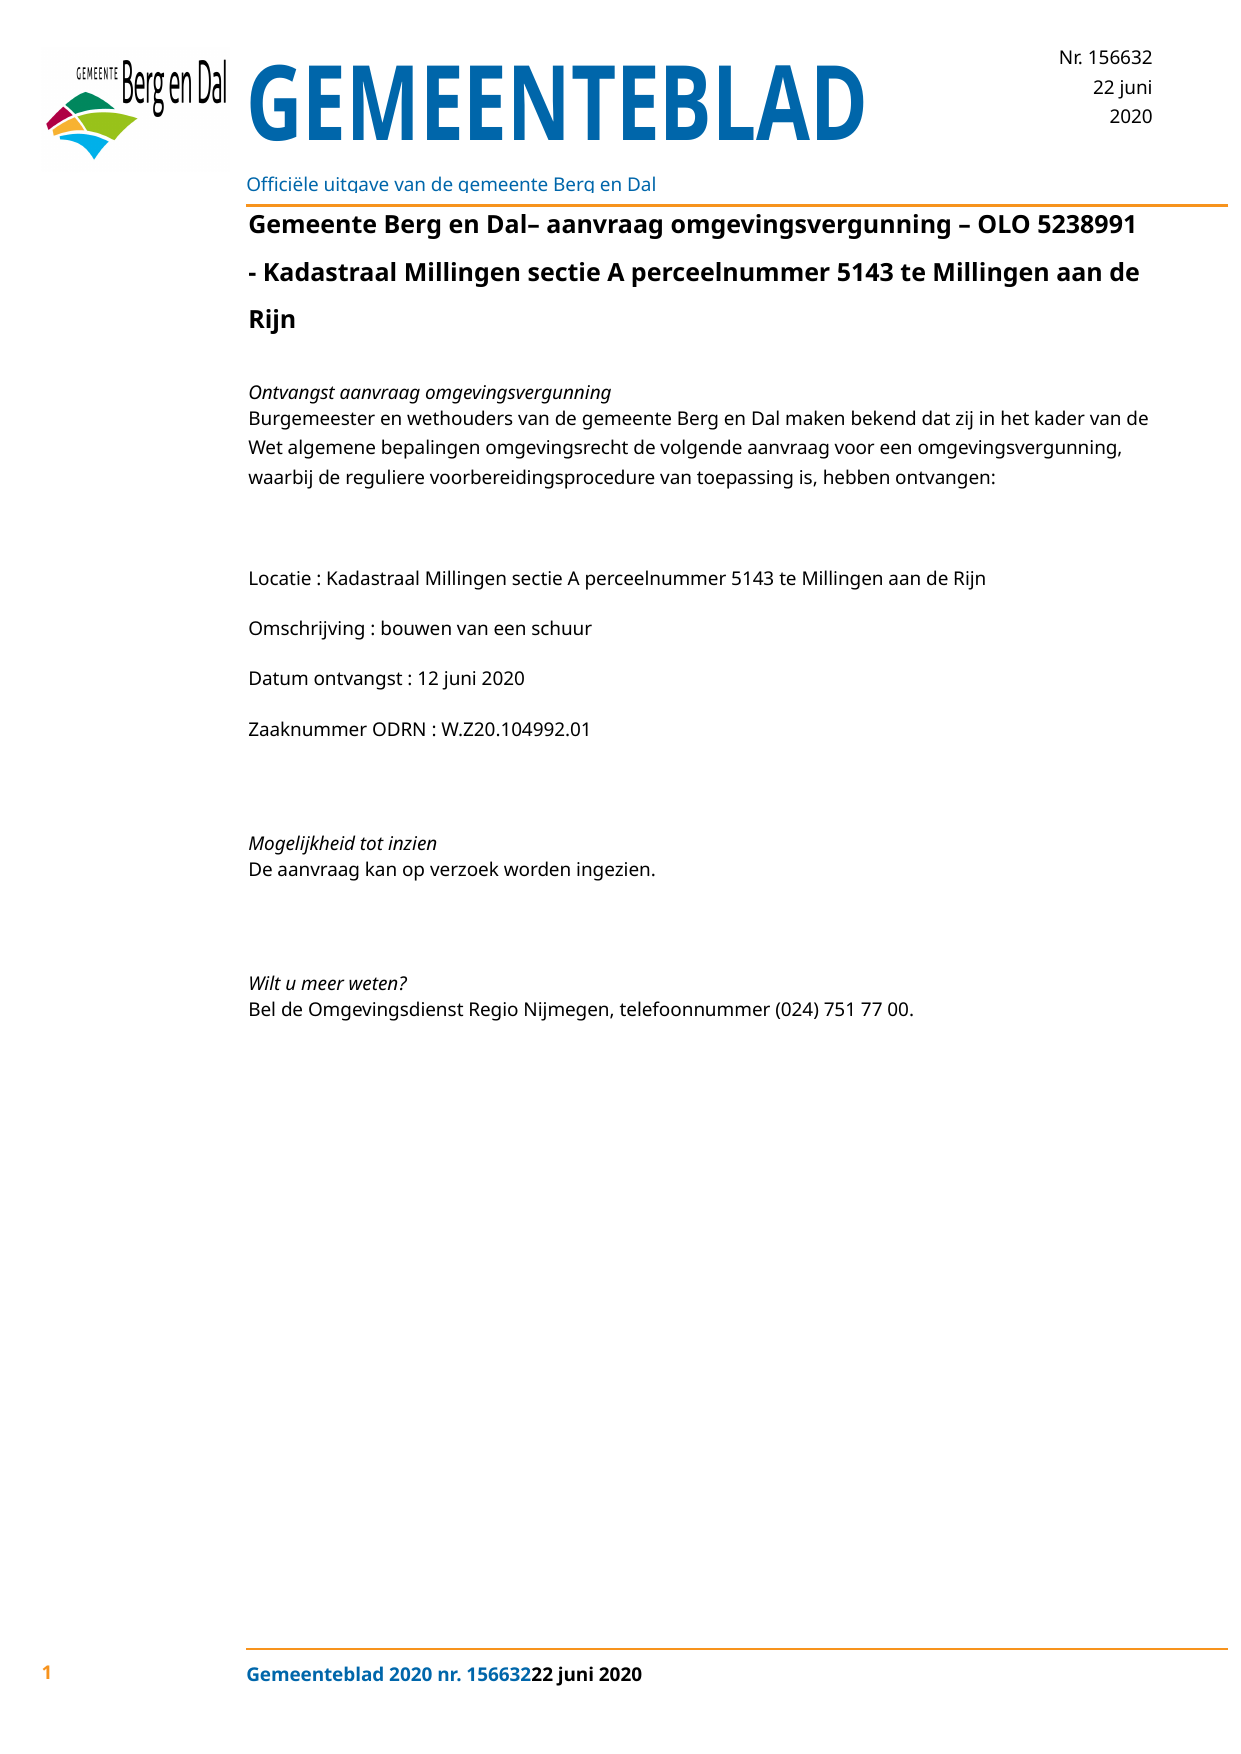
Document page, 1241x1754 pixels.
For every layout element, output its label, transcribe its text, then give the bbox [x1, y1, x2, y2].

text Wilt u meer weten? [248, 971, 1152, 996]
text Datum ontvangst : 12 juni 2020 [248, 666, 1152, 691]
text Zaaknummer ODRN : W.Z20.104992.01 [248, 716, 1152, 742]
text Mogelijkheid tot inzien [248, 830, 1152, 856]
text Burgemeester en wethouders van de gemeente Berg en Dal maken bekend dat zij in het kader van de Wet algemene bepalingen omgevingsrecht de volgende aanvraag voor een omgevingsvergunning, waarbij de reguliere voorbereidingsprocedure van toepassing is, hebben ontvangen: [248, 405, 1152, 490]
text Omschrijving : bouwen van een schuur [248, 615, 1152, 641]
text Gemeente Berg en Dal– aanvraag omgevingsvergunning – OLO 5238991 - Kadastraal Millingen sectie A perceelnummer 5143 te Millingen aan de Rijn [248, 207, 1152, 336]
text Locatie : Kadastraal Millingen sectie A perceelnummer 5143 te Millingen aan de Rijn [248, 565, 1152, 591]
text Bel de Omgevingsdienst Regio Nijmegen, telefoonnummer (024) 751 77 00. [248, 996, 1152, 1022]
text Ontvangst aanvraag omgevingsvergunning [248, 379, 1152, 405]
picture [41, 47, 231, 172]
text De aanvraag kan op verzoek worden ingezien. [248, 856, 1152, 882]
